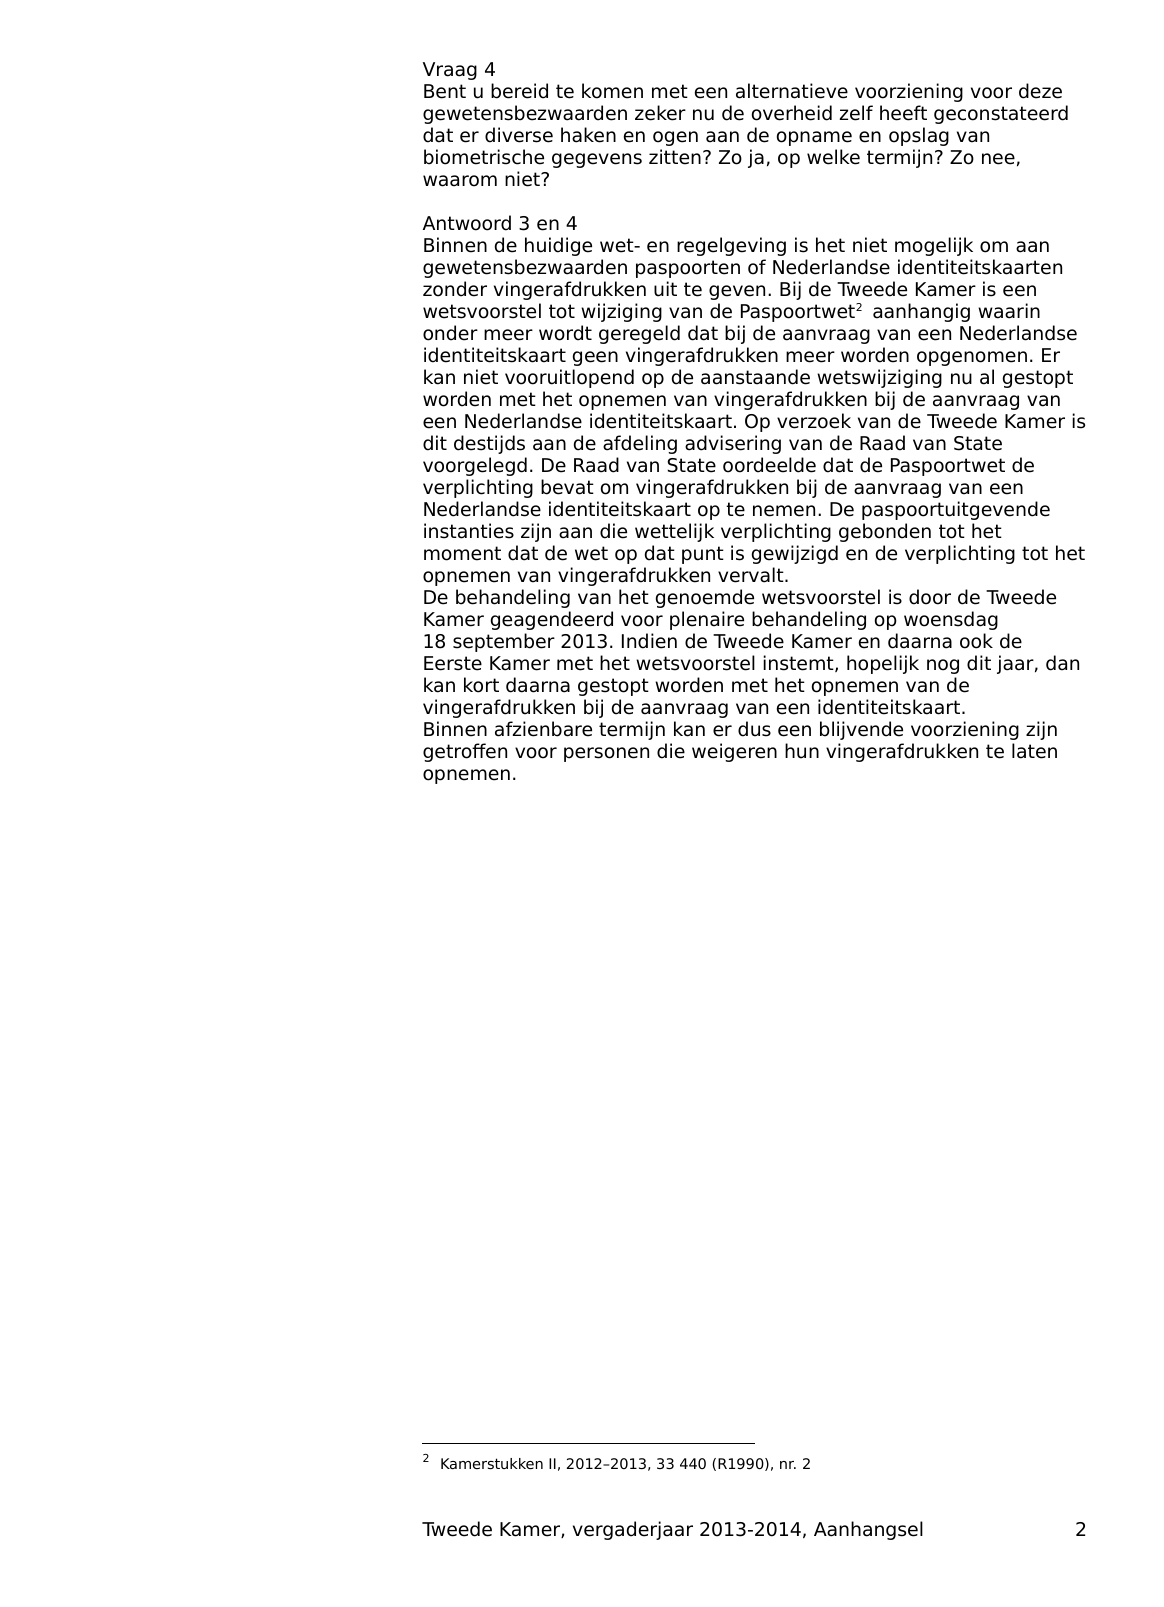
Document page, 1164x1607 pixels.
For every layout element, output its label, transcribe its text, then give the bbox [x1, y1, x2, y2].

text Vraag 4 [422, 59, 1087, 81]
text Bent u bereid te komen met een alternatieve voorziening voor deze gewetensbezwaarden zeker nu de overheid zelf heeft geconstateerd dat er diverse haken en ogen aan de opname en opslag van biometrische gegevens zitten? Zo ja, op welke termijn? Zo nee, waarom niet? [422, 81, 1087, 191]
text Kamerstukken II, 2012–2013, 33 440 (R1990), nr. 2 [422, 1452, 1087, 1474]
text Binnen de huidige wet- en regelgeving is het niet mogelijk om aan gewetensbezwaarden paspoorten of Nederlandse identiteitskaarten zonder vingerafdrukken uit te geven. Bij de Tweede Kamer is een wetsvoorstel tot wijziging van de Paspoortwet aanhangig waarin onder meer wordt geregeld dat bij de aanvraag van een Nederlandse identiteitskaart geen vingerafdrukken meer worden opgenomen. Er kan niet vooruitlopend op de aanstaande wetswijziging nu al gestopt worden met het opnemen van vingerafdrukken bij de aanvraag van een Nederlandse identiteitskaart. Op verzoek van de Tweede Kamer is dit destijds aan de afdeling advisering van de Raad van State voorgelegd. De Raad van State oordeelde dat de Paspoortwet de verplichting bevat om vingerafdrukken bij de aanvraag van een Nederlandse identiteitskaart op te nemen. De paspoortuitgevende instanties zijn aan die wettelijk verplichting gebonden tot het moment dat de wet op dat punt is gewijzigd en de verplichting tot het opnemen van vingerafdrukken vervalt. [422, 235, 1087, 587]
text Binnen afzienbare termijn kan er dus een blijvende voorziening zijn getroffen voor personen die weigeren hun vingerafdrukken te laten opnemen. [422, 719, 1087, 784]
text De behandeling van het genoemde wetsvoorstel is door de Tweede Kamer geagendeerd voor plenaire behandeling op woensdag 18 september 2013. Indien de Tweede Kamer en daarna ook de Eerste Kamer met het wetsvoorstel instemt, hopelijk nog dit jaar, dan kan kort daarna gestopt worden met het opnemen van de vingerafdrukken bij de aanvraag van een identiteitskaart. [422, 587, 1087, 719]
text Antwoord 3 en 4 [422, 213, 1087, 235]
